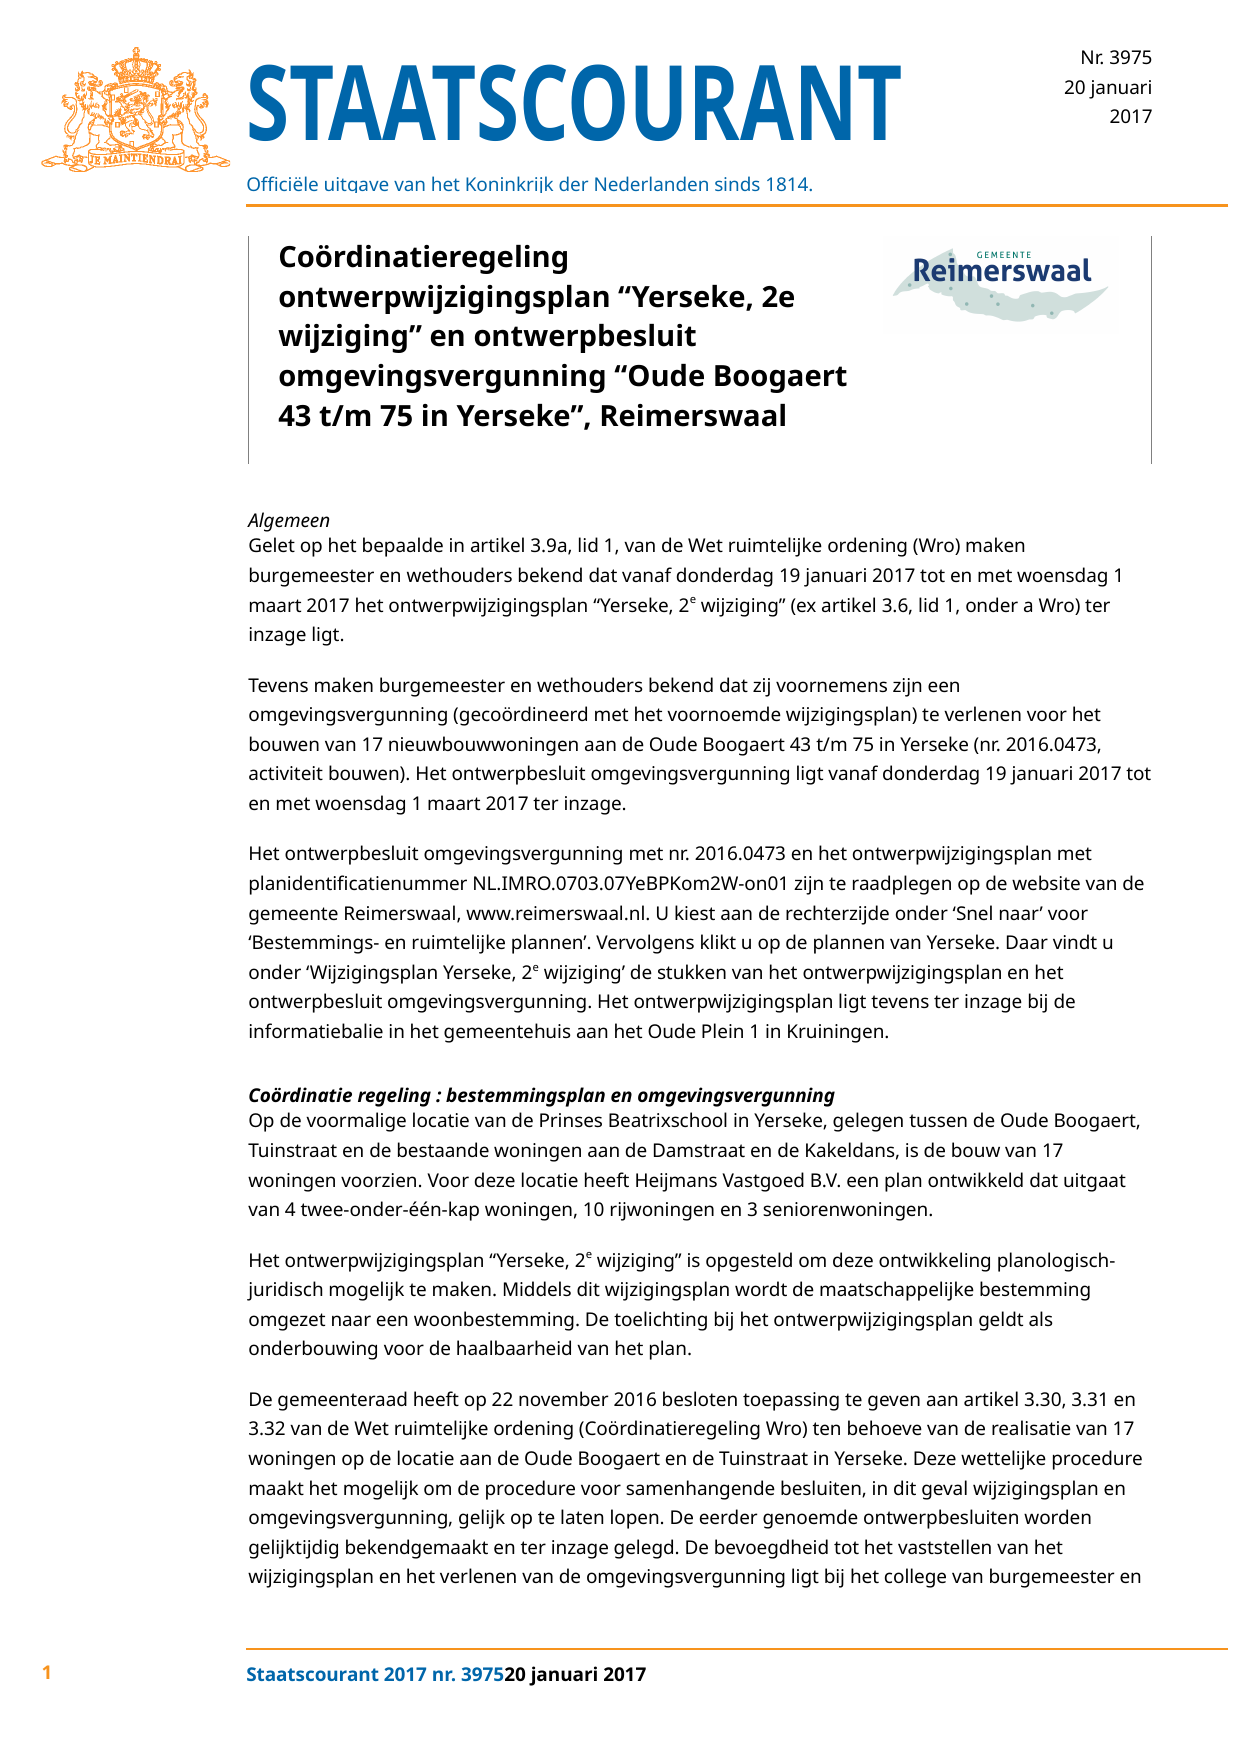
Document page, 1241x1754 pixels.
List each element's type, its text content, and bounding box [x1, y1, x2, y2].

picture [882, 236, 1119, 334]
text Coördinatie regeling : bestemmingsplan en omgevingsvergunning [248, 1082, 1152, 1108]
text De gemeenteraad heeft op 22 november 2016 besloten toepassing te geven aan artikel 3.30, 3.31 en 3.32 van de Wet ruimtelijke ordening (Coördinatieregeling Wro) ten behoeve van de realisatie van 17 woningen op de locatie aan de Oude Boogaert en de Tuinstraat in Yerseke. Deze wettelijke procedure maakt het mogelijk om de procedure voor samenhangende besluiten, in dit geval wijzigingsplan en omgevingsvergunning, gelijk op te laten lopen. De eerder genoemde ontwerpbesluiten worden gelijktijdig bekendgemaakt en ter inzage gelegd. De bevoegdheid tot het vaststellen van het wijzigingsplan en het verlenen van de omgevingsvergunning ligt bij het college van burgemeester en [248, 1386, 1152, 1589]
text Het ontwerpbesluit omgevingsvergunning met nr. 2016.0473 en het ontwerpwijzigingsplan met planidentificatienummer NL.IMRO.0703.07YeBPKom2W-on01 zijn te raadplegen op de website van de gemeente Reimerswaal, www.reimerswaal.nl. U kiest aan de rechterzijde onder ‘Snel naar’ voor ‘Bestemmings- en ruimtelijke plannen’. Vervolgens klikt u op de plannen van Yerseke. Daar vindt u onder ‘Wijzigingsplan Yerseke, 2e wijziging’ de stukken van het ontwerpwijzigingsplan en het ontwerpbesluit omgevingsvergunning. Het ontwerpwijzigingsplan ligt tevens ter inzage bij de informatiebalie in het gemeentehuis aan het Oude Plein 1 in Kruiningen. [248, 841, 1152, 1044]
table_header [850, 236, 1151, 464]
text Het ontwerpwijzigingsplan “Yerseke, 2e wijziging” is opgesteld om deze ontwikkeling planologisch-juridisch mogelijk te maken. Middels dit wijzigingsplan wordt de maatschappelijke bestemming omgezet naar een woonbestemming. De toelichting bij het ontwerpwijzigingsplan geldt als onderbouwing voor de haalbaarheid van het plan. [248, 1247, 1152, 1361]
text Algemeen [248, 507, 1152, 533]
text Op de voormalige locatie van de Prinses Beatrixschool in Yerseke, gelegen tussen de Oude Boogaert, Tuinstraat en de bestaande woningen aan de Damstraat en de Kakeldans, is de bouw van 17 woningen voorzien. Voor deze locatie heeft Heijmans Vastgoed B.V. een plan ontwikkeld dat uitgaat van 4 twee-onder-één-kap woningen, 10 rijwoningen en 3 seniorenwoningen. [248, 1108, 1152, 1222]
text Gelet op het bepaalde in artikel 3.9a, lid 1, van de Wet ruimtelijke ordening (Wro) maken burgemeester en wethouders bekend dat vanaf donderdag 19 januari 2017 tot en met woensdag 1 maart 2017 het ontwerpwijzigingsplan “Yerseke, 2e wijziging” (ex artikel 3.6, lid 1, onder a Wro) ter inzage ligt. [248, 533, 1152, 647]
picture [41, 47, 231, 172]
text Tevens maken burgemeester en wethouders bekend dat zij voornemens zijn een omgevingsvergunning (gecoördineerd met het voornoemde wijzigingsplan) te verlenen voor het bouwen van 17 nieuwbouwwoningen aan de Oude Boogaert 43 t/m 75 in Yerseke (nr. 2016.0473, activiteit bouwen). Het ontwerpbesluit omgevingsvergunning ligt vanaf donderdag 19 januari 2017 tot en met woensdag 1 maart 2017 ter inzage. [248, 672, 1152, 816]
table_header Coördinatieregeling ontwerpwijzigingsplan “Yerseke, 2e wijziging” en ontwerpbesluit omgevingsvergunning “Oude Boogaert 43 t/m 75 in Yerseke”, Reimerswaal [249, 236, 850, 464]
